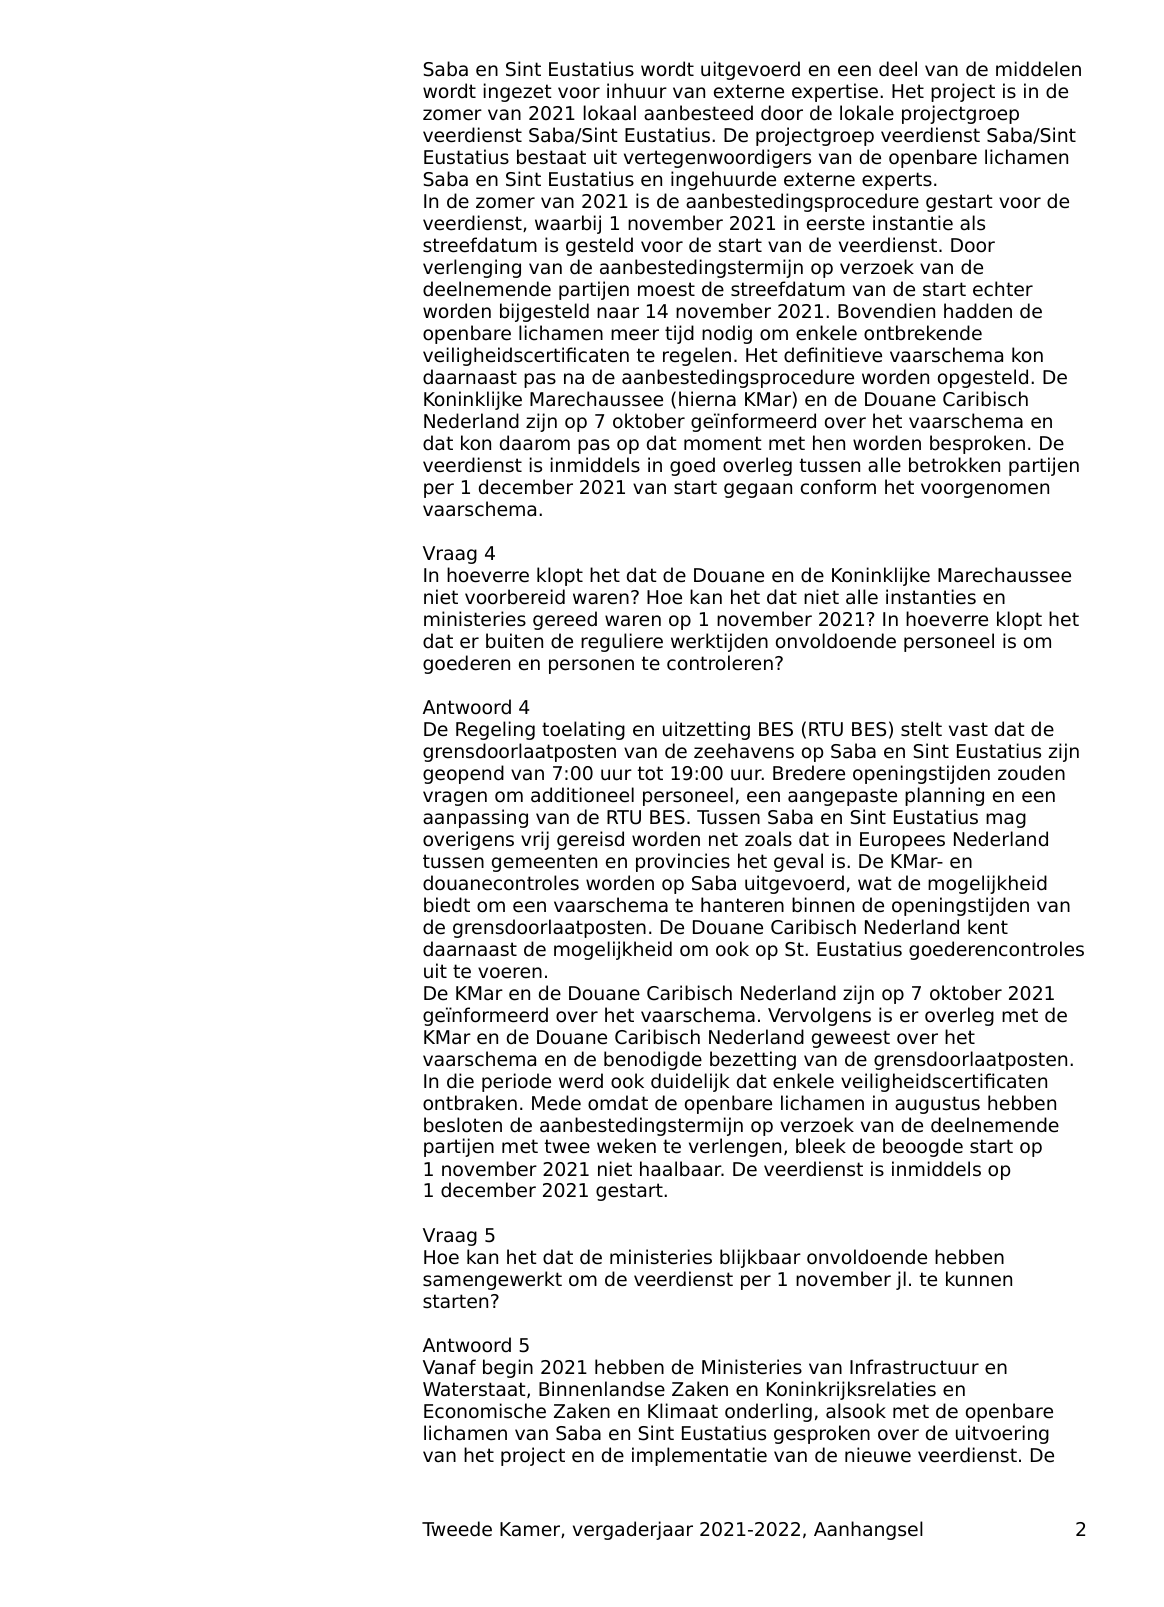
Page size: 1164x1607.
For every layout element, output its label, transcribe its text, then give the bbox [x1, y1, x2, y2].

text Antwoord 5 [422, 1335, 1087, 1357]
text Vraag 4 [422, 543, 1087, 565]
text Antwoord 4 [422, 697, 1087, 719]
text Saba en Sint Eustatius wordt uitgevoerd en een deel van de middelen wordt ingezet voor inhuur van externe expertise. Het project is in de zomer van 2021 lokaal aanbesteed door de lokale projectgroep veerdienst Saba/Sint Eustatius. De projectgroep veerdienst Saba/Sint Eustatius bestaat uit vertegenwoordigers van de openbare lichamen Saba en Sint Eustatius en ingehuurde externe experts. [422, 59, 1087, 191]
text In hoeverre klopt het dat de Douane en de Koninklijke Marechaussee niet voorbereid waren? Hoe kan het dat niet alle instanties en ministeries gereed waren op 1 november 2021? In hoeverre klopt het dat er buiten de reguliere werktijden onvoldoende personeel is om goederen en personen te controleren? [422, 565, 1087, 675]
text In de zomer van 2021 is de aanbestedingsprocedure gestart voor de veerdienst, waarbij 1 november 2021 in eerste instantie als streefdatum is gesteld voor de start van de veerdienst. Door verlenging van de aanbestedingstermijn op verzoek van de deelnemende partijen moest de streefdatum van de start echter worden bijgesteld naar 14 november 2021. Bovendien hadden de openbare lichamen meer tijd nodig om enkele ontbrekende veiligheidscertificaten te regelen. Het definitieve vaarschema kon daarnaast pas na de aanbestedingsprocedure worden opgesteld. De Koninklijke Marechaussee (hierna KMar) en de Douane Caribisch Nederland zijn op 7 oktober geïnformeerd over het vaarschema en dat kon daarom pas op dat moment met hen worden besproken. De veerdienst is inmiddels in goed overleg tussen alle betrokken partijen per 1 december 2021 van start gegaan conform het voorgenomen vaarschema. [422, 191, 1087, 521]
text Vraag 5 [422, 1224, 1087, 1247]
text De Regeling toelating en uitzetting BES (RTU BES) stelt vast dat de grensdoorlaatposten van de zeehavens op Saba en Sint Eustatius zijn geopend van 7:00 uur tot 19:00 uur. Bredere openingstijden zouden vragen om additioneel personeel, een aangepaste planning en een aanpassing van de RTU BES. Tussen Saba en Sint Eustatius mag overigens vrij gereisd worden net zoals dat in Europees Nederland tussen gemeenten en provincies het geval is. De KMar- en douanecontroles worden op Saba uitgevoerd, wat de mogelijkheid biedt om een vaarschema te hanteren binnen de openingstijden van de grensdoorlaatposten. De Douane Caribisch Nederland kent daarnaast de mogelijkheid om ook op St. Eustatius goederencontroles uit te voeren. [422, 719, 1087, 983]
text De KMar en de Douane Caribisch Nederland zijn op 7 oktober 2021 geïnformeerd over het vaarschema. Vervolgens is er overleg met de KMar en de Douane Caribisch Nederland geweest over het vaarschema en de benodigde bezetting van de grensdoorlaatposten. In die periode werd ook duidelijk dat enkele veiligheidscertificaten ontbraken. Mede omdat de openbare lichamen in augustus hebben besloten de aanbestedingstermijn op verzoek van de deelnemende partijen met twee weken te verlengen, bleek de beoogde start op 1 november 2021 niet haalbaar. De veerdienst is inmiddels op 1 december 2021 gestart. [422, 983, 1087, 1202]
text Hoe kan het dat de ministeries blijkbaar onvoldoende hebben samengewerkt om de veerdienst per 1 november jl. te kunnen starten? [422, 1247, 1087, 1312]
text Vanaf begin 2021 hebben de Ministeries van Infrastructuur en Waterstaat, Binnenlandse Zaken en Koninkrijksrelaties en Economische Zaken en Klimaat onderling, alsook met de openbare lichamen van Saba en Sint Eustatius gesproken over de uitvoering van het project en de implementatie van de nieuwe veerdienst. De [422, 1357, 1087, 1467]
